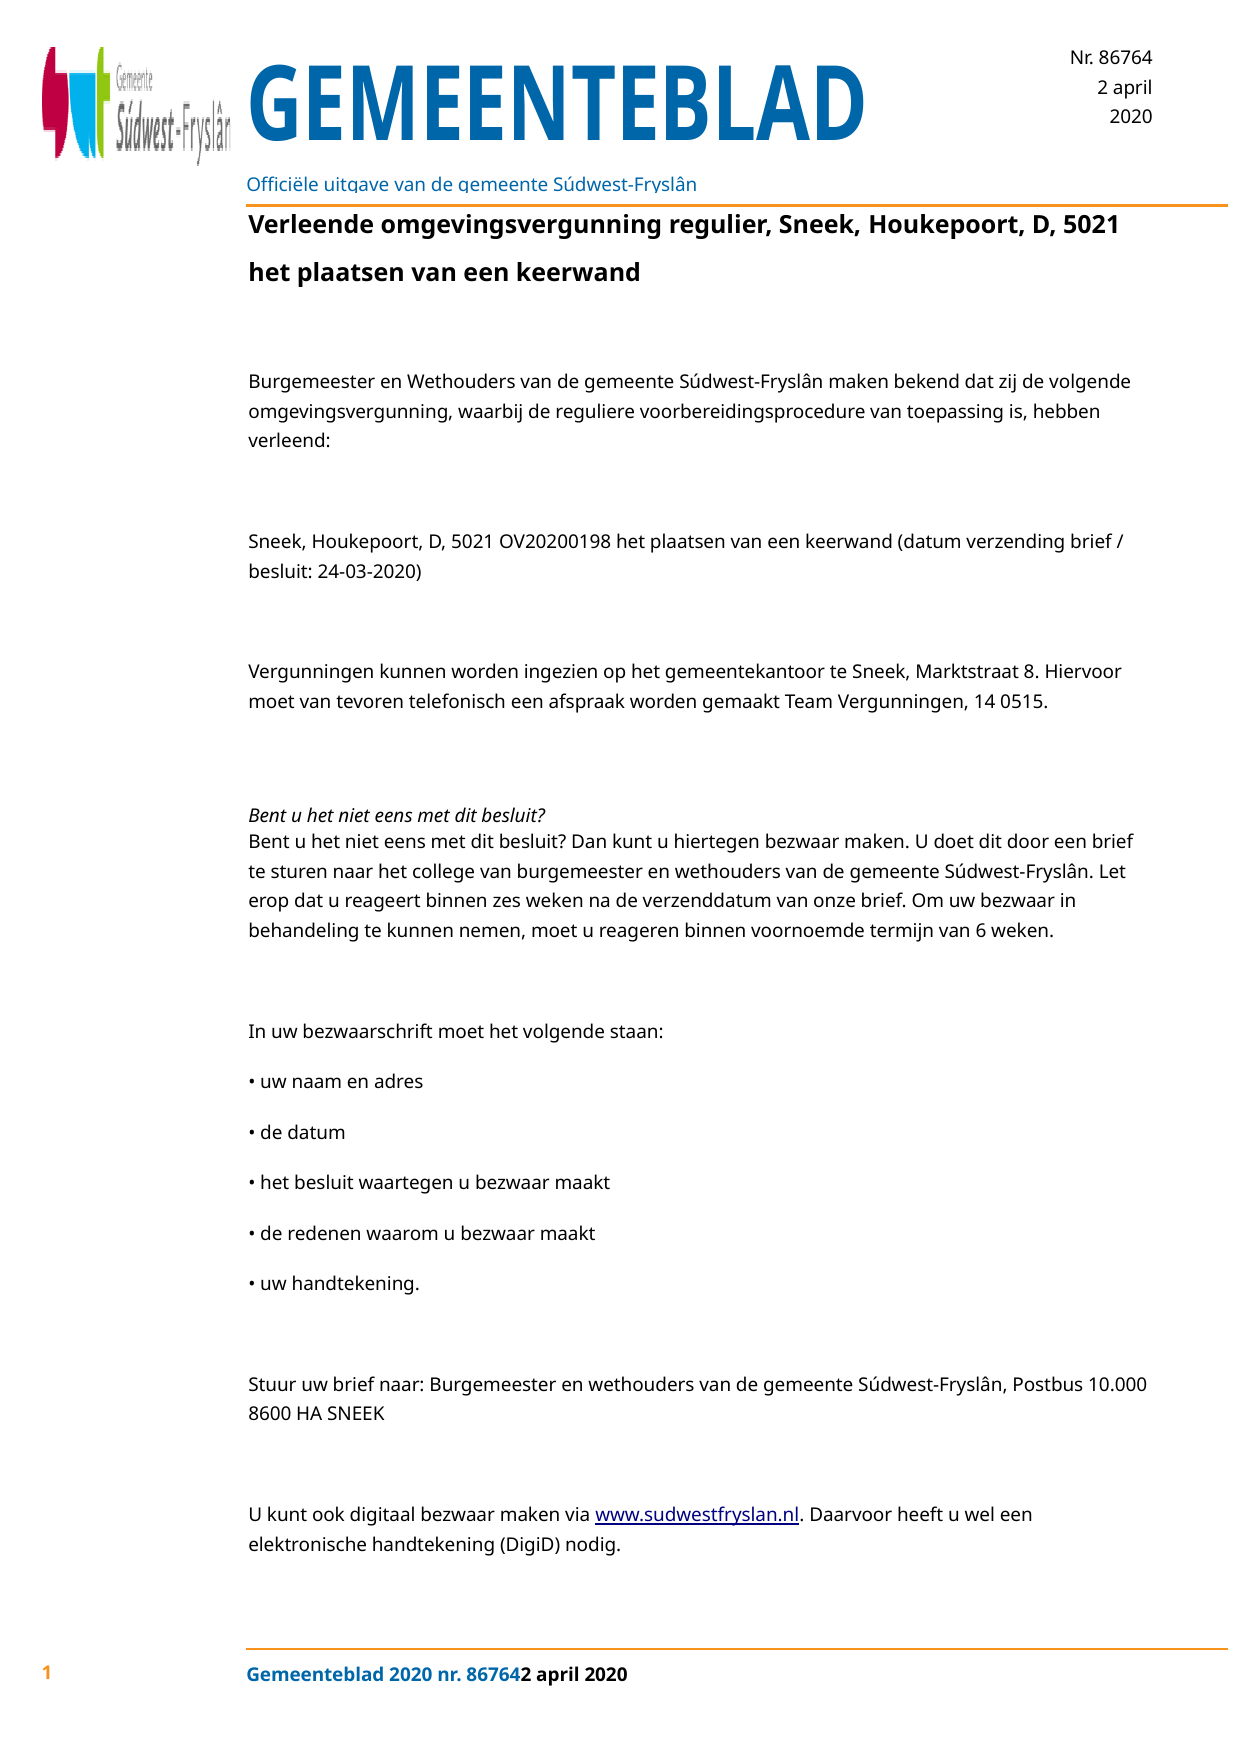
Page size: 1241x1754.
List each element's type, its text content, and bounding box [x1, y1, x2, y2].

text Burgemeester en Wethouders van de gemeente Súdwest-Fryslân maken bekend dat zij de volgende omgevingsvergunning, waarbij de reguliere voorbereidingsprocedure van toepassing is, hebben verleend: [248, 368, 1152, 453]
text In uw bezwaarschrift moet het volgende staan: [248, 1018, 1152, 1044]
picture [41, 47, 231, 172]
text Bent u het niet eens met dit besluit? [248, 803, 1152, 828]
text U kunt ook digitaal bezwaar maken via www.sudwestfryslan.nl. Daarvoor heeft u wel een elektronische handtekening (DigiD) nodig. [248, 1501, 1152, 1557]
text Bent u het niet eens met dit besluit? Dan kunt u hiertegen bezwaar maken. U doet dit door een brief te sturen naar het college van burgemeester en wethouders van de gemeente Súdwest-Fryslân. Let erop dat u reageert binnen zes weken na de verzenddatum van onze brief. Om uw bezwaar in behandeling te kunnen nemen, moet u reageren binnen voornoemde termijn van 6 weken. [248, 828, 1152, 943]
text • de datum [248, 1119, 1152, 1144]
text • uw naam en adres [248, 1068, 1152, 1094]
text Stuur uw brief naar: Burgemeester en wethouders van de gemeente Súdwest-Fryslân, Postbus 10.000 8600 HA SNEEK [248, 1371, 1152, 1426]
text Vergunningen kunnen worden ingezien op het gemeentekantoor te Sneek, Marktstraat 8. Hiervoor moet van tevoren telefonisch een afspraak worden gemaakt Team Vergunningen, 14 0515. [248, 659, 1152, 714]
text • de redenen waarom u bezwaar maakt [248, 1220, 1152, 1245]
text • uw handtekening. [248, 1270, 1152, 1296]
text Sneek, Houkepoort, D, 5021 OV20200198 het plaatsen van een keerwand (datum verzending brief / besluit: 24-03-2020) [248, 528, 1152, 584]
text Verleende omgevingsvergunning regulier, Sneek, Houkepoort, D, 5021 het plaatsen van een keerwand [248, 207, 1152, 288]
text • het besluit waartegen u bezwaar maakt [248, 1169, 1152, 1195]
